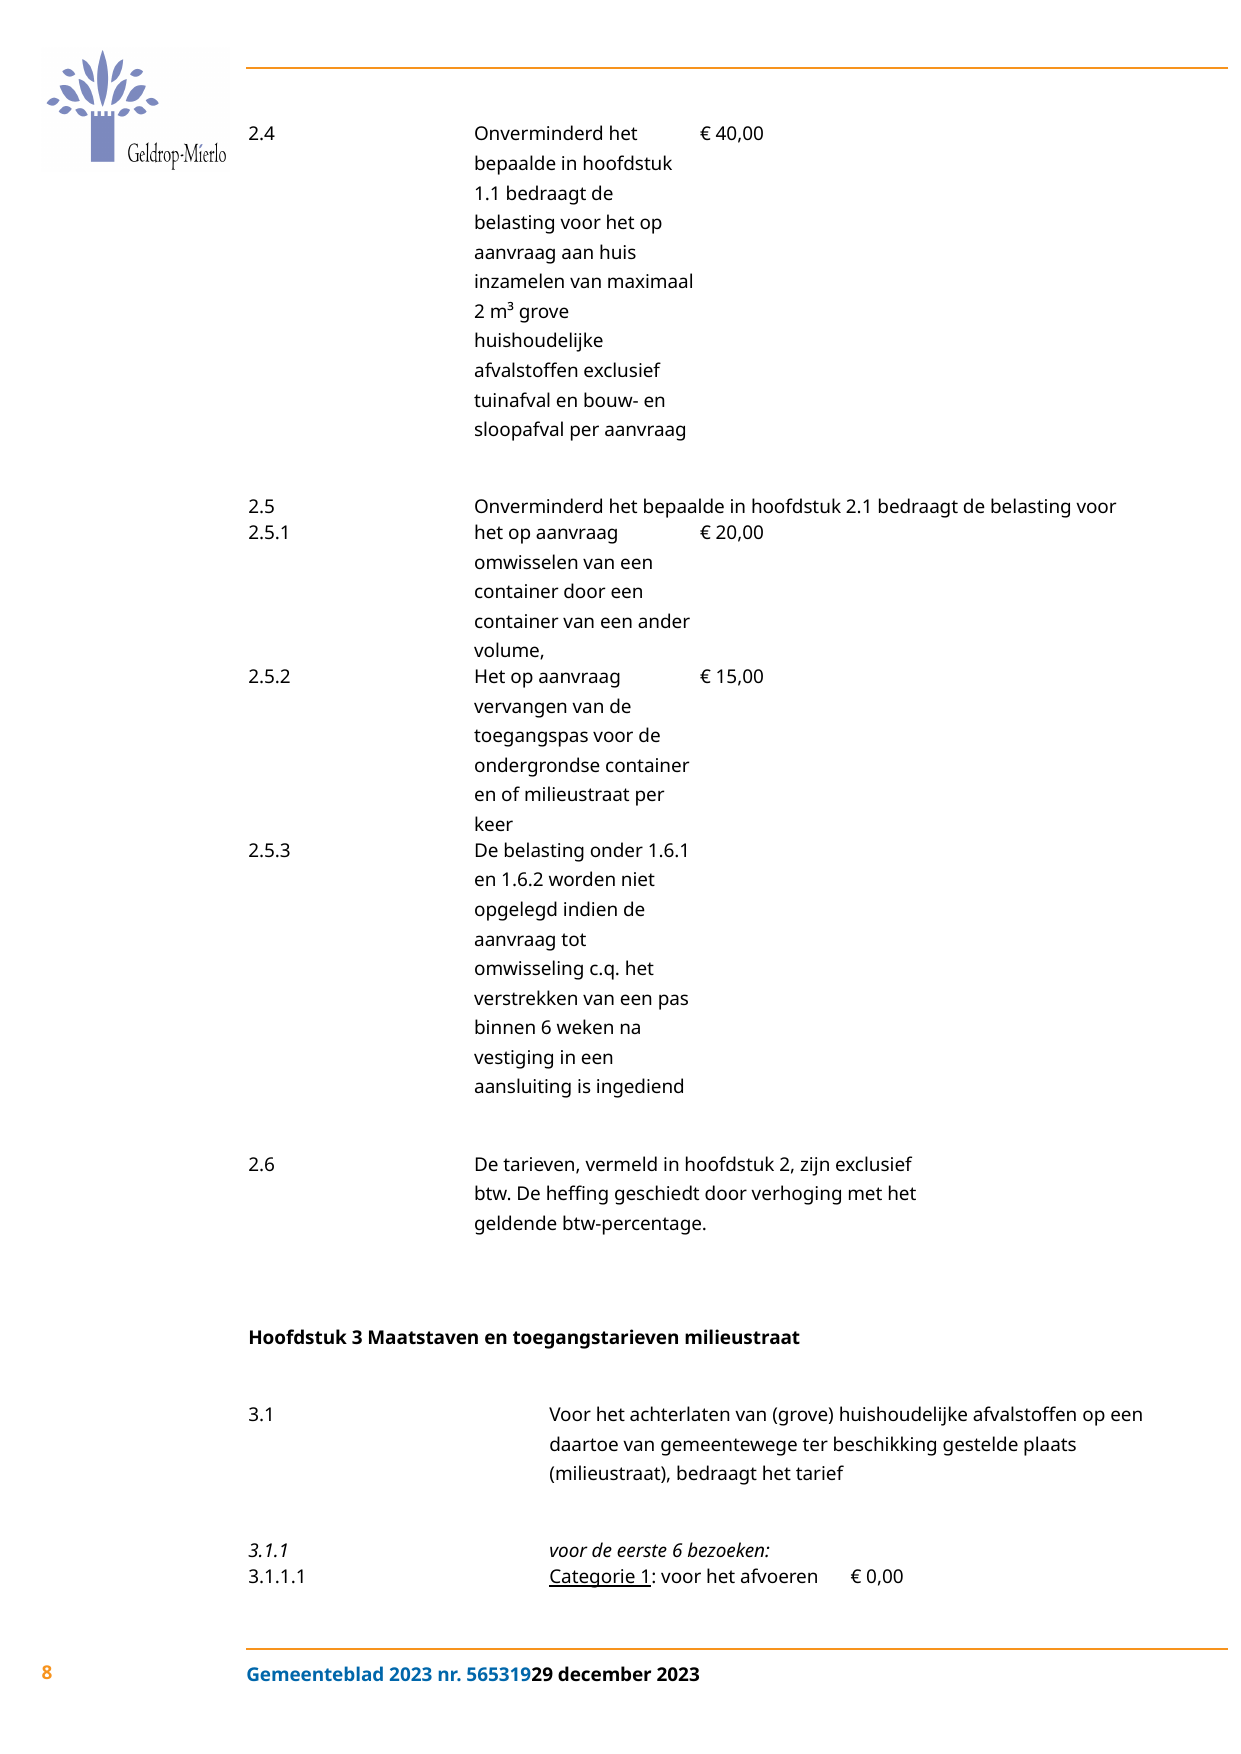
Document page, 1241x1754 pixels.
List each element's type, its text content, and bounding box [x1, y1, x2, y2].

table_cell [248, 468, 474, 493]
table_cell [549, 1350, 850, 1375]
table_cell [474, 95, 700, 121]
table_cell [926, 1125, 1152, 1151]
table_cell € 15,00 [700, 663, 1152, 837]
table_cell € 40,00 [700, 121, 1152, 442]
table_cell € 0,00 [850, 1563, 1152, 1589]
table_cell Onverminderd het bepaalde in hoofdstuk 2.1 bedraagt de belasting voor [474, 494, 1152, 519]
table_cell 3.1.1.1 [248, 1563, 549, 1589]
table_cell [474, 468, 700, 493]
table_cell [474, 1099, 926, 1125]
table_cell Categorie 1: voor het afvoeren [549, 1563, 850, 1589]
table_cell [248, 442, 474, 468]
table_cell 3.1.1 [248, 1538, 549, 1563]
table_cell het op aanvraag omwisselen van een container door een container van een ander volume, [474, 519, 700, 663]
table_cell [850, 1512, 1152, 1537]
table_cell [549, 1512, 850, 1537]
table_cell [474, 1236, 700, 1261]
table_cell € 20,00 [700, 519, 1152, 663]
table_cell 2.4 [248, 121, 474, 442]
table_cell De belasting onder 1.6.1 en 1.6.2 worden niet opgelegd indien de aanvraag tot omwisseling c.q. het verstrekken van een pas binnen 6 weken na vestiging in een aansluiting is ingediend [474, 837, 700, 1099]
table_cell Voor het achterlaten van (grove) huishoudelijke afvalstoffen op een daartoe van gemeentewege ter beschikking gestelde plaats (milieustraat), bedraagt het tarief [549, 1401, 1152, 1486]
table_cell [850, 1375, 1152, 1401]
table_cell [850, 1538, 1152, 1563]
table_cell 2.5.3 [248, 837, 474, 1099]
table_cell [700, 95, 1152, 121]
table_cell [700, 1236, 1152, 1261]
table_cell [549, 1486, 850, 1512]
table_cell [474, 1125, 926, 1151]
table_cell 2.5 [248, 494, 474, 519]
table_cell 2.6 [248, 1151, 474, 1236]
table_cell [248, 1236, 474, 1261]
table_cell [850, 1486, 1152, 1512]
table_cell [926, 1099, 1152, 1125]
table_cell voor de eerste 6 bezoeken: [549, 1538, 850, 1563]
table_cell [850, 1350, 1152, 1375]
table_cell [248, 1375, 549, 1401]
table_cell [700, 468, 1152, 493]
table_cell [248, 1350, 549, 1375]
table_cell [926, 1151, 1152, 1236]
table_cell Onverminderd het bepaalde in hoofdstuk 1.1 bedraagt de belasting voor het op aanvraag aan huis inzamelen van maximaal 2 m³ grove huishoudelijke afvalstoffen exclusief tuinafval en bouw- en sloopafval per aanvraag [474, 121, 700, 442]
table_cell [248, 1486, 549, 1512]
table_cell 3.1 [248, 1401, 549, 1486]
table_header Hoofdstuk 3 Maatstaven en toegangstarieven milieustraat [248, 1324, 1152, 1350]
table_cell [700, 442, 1152, 468]
table_cell [248, 1512, 549, 1537]
table_cell [474, 442, 700, 468]
table_cell Het op aanvraag vervangen van de toegangspas voor de ondergrondse container en of milieustraat per keer [474, 663, 700, 837]
table_cell [248, 95, 474, 121]
table_cell 2.5.1 [248, 519, 474, 663]
picture [41, 47, 231, 172]
table_cell [248, 1099, 474, 1125]
table_cell [700, 837, 1152, 1099]
table_cell 2.5.2 [248, 663, 474, 837]
table_cell [248, 1125, 474, 1151]
table_cell De tarieven, vermeld in hoofdstuk 2, zijn exclusief btw. De heffing geschiedt door verhoging met het geldende btw-percentage. [474, 1151, 926, 1236]
table_cell [549, 1375, 850, 1401]
